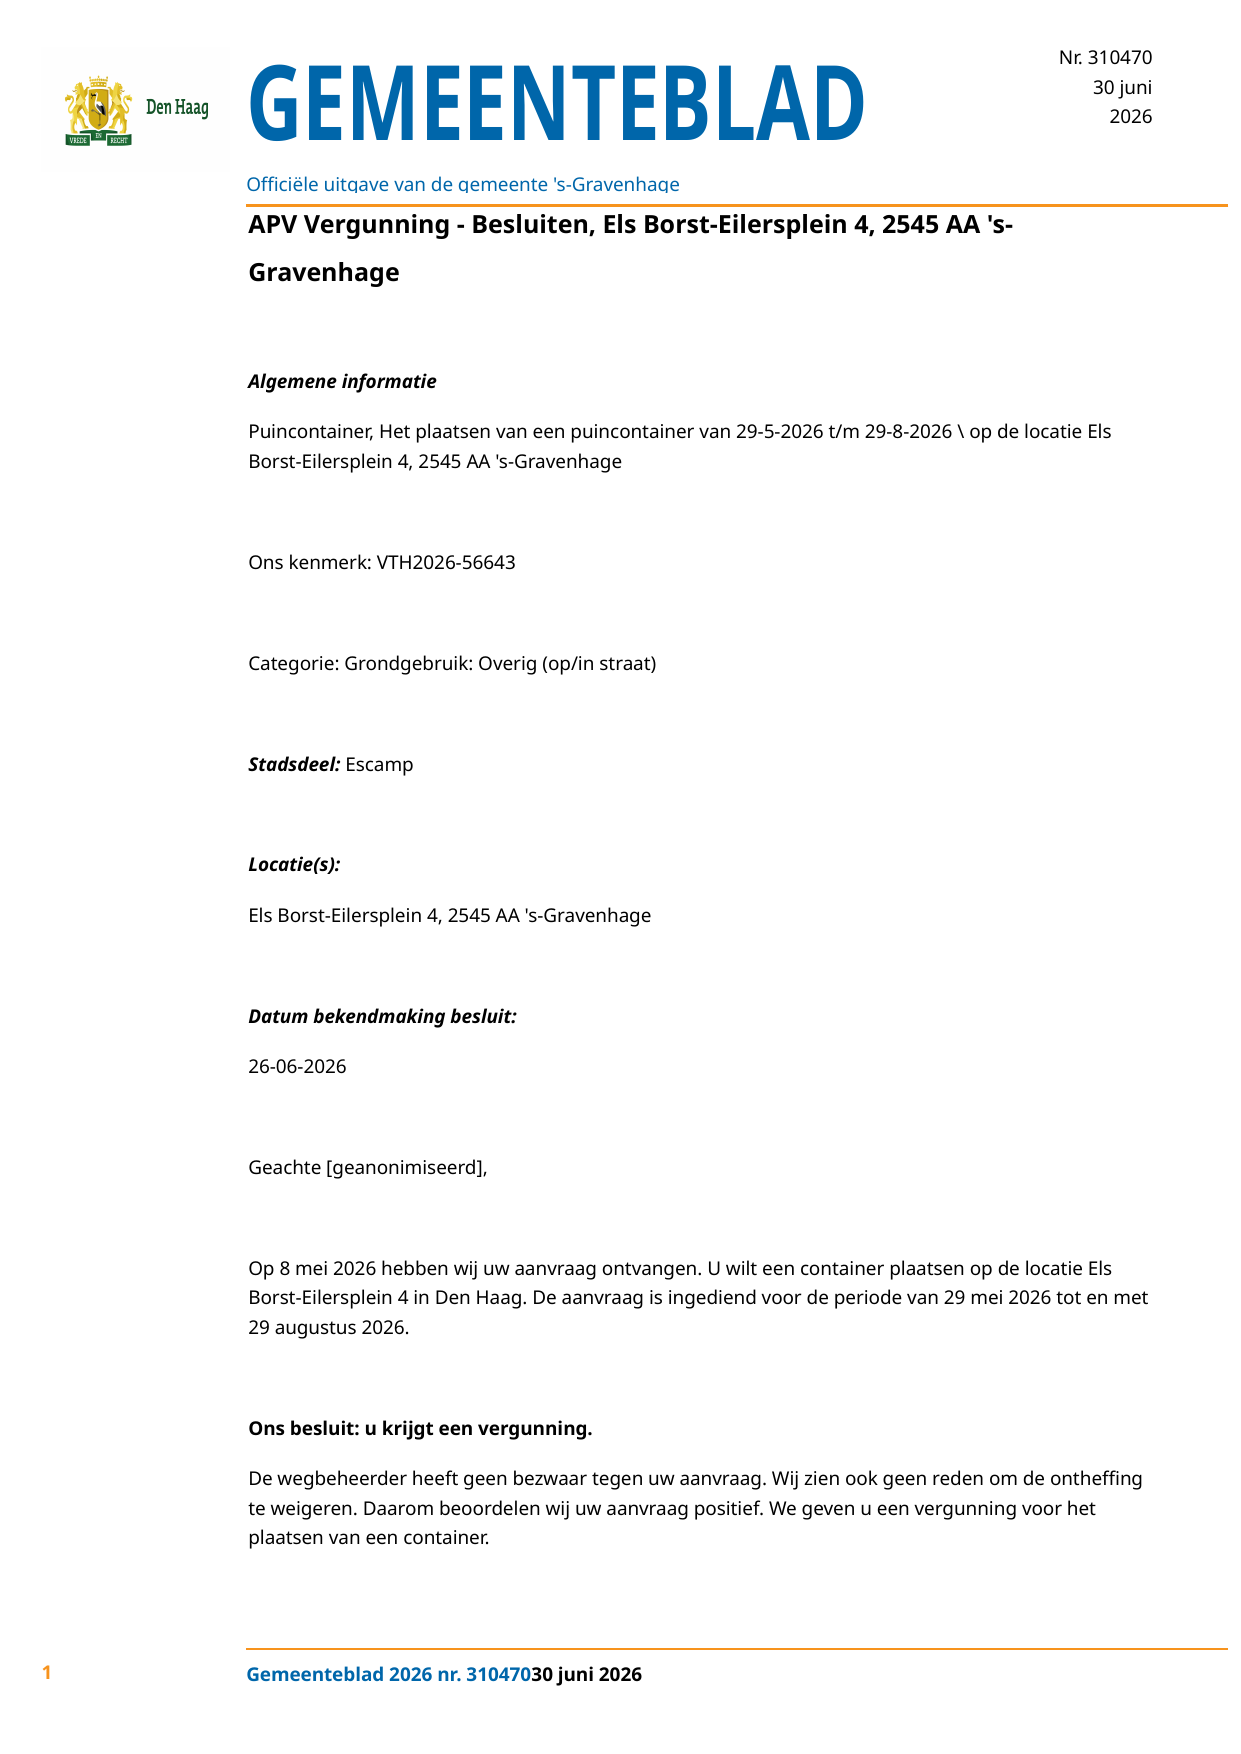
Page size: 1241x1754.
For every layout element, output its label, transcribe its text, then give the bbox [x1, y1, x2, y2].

picture [41, 47, 231, 172]
text Op 8 mei 2026 hebben wij uw aanvraag ontvangen. U wilt een container plaatsen op de locatie Els Borst-Eilersplein 4 in Den Haag. De aanvraag is ingediend voor de periode van 29 mei 2026 tot en met 29 augustus 2026. [248, 1255, 1152, 1340]
text Datum bekendmaking besluit: [248, 1003, 1152, 1029]
text Ons kenmerk: VTH2026-56643 [248, 549, 1152, 575]
text Locatie(s): [248, 852, 1152, 877]
text Algemene informatie [248, 368, 1152, 394]
text 26-06-2026 [248, 1053, 1152, 1079]
text Stadsdeel: Escamp [248, 751, 1152, 777]
text Puincontainer, Het plaatsen van een puincontainer van 29-5-2026 t/m 29-8-2026 \ op de locatie Els Borst-Eilersplein 4, 2545 AA 's-Gravenhage [248, 419, 1152, 474]
text Geachte [geanonimiseerd], [248, 1154, 1152, 1180]
text Categorie: Grondgebruik: Overig (op/in straat) [248, 650, 1152, 676]
text De wegbeheerder heeft geen bezwaar tegen uw aanvraag. Wij zien ook geen reden om de ontheffing te weigeren. Daarom beoordelen wij uw aanvraag positief. We geven u een vergunning voor het plaatsen van een container. [248, 1465, 1152, 1550]
text APV Vergunning - Besluiten, Els Borst-Eilersplein 4, 2545 AA 's-Gravenhage [248, 207, 1152, 288]
text Els Borst-Eilersplein 4, 2545 AA 's-Gravenhage [248, 902, 1152, 928]
text Ons besluit: u krijgt een vergunning. [248, 1415, 1152, 1441]
